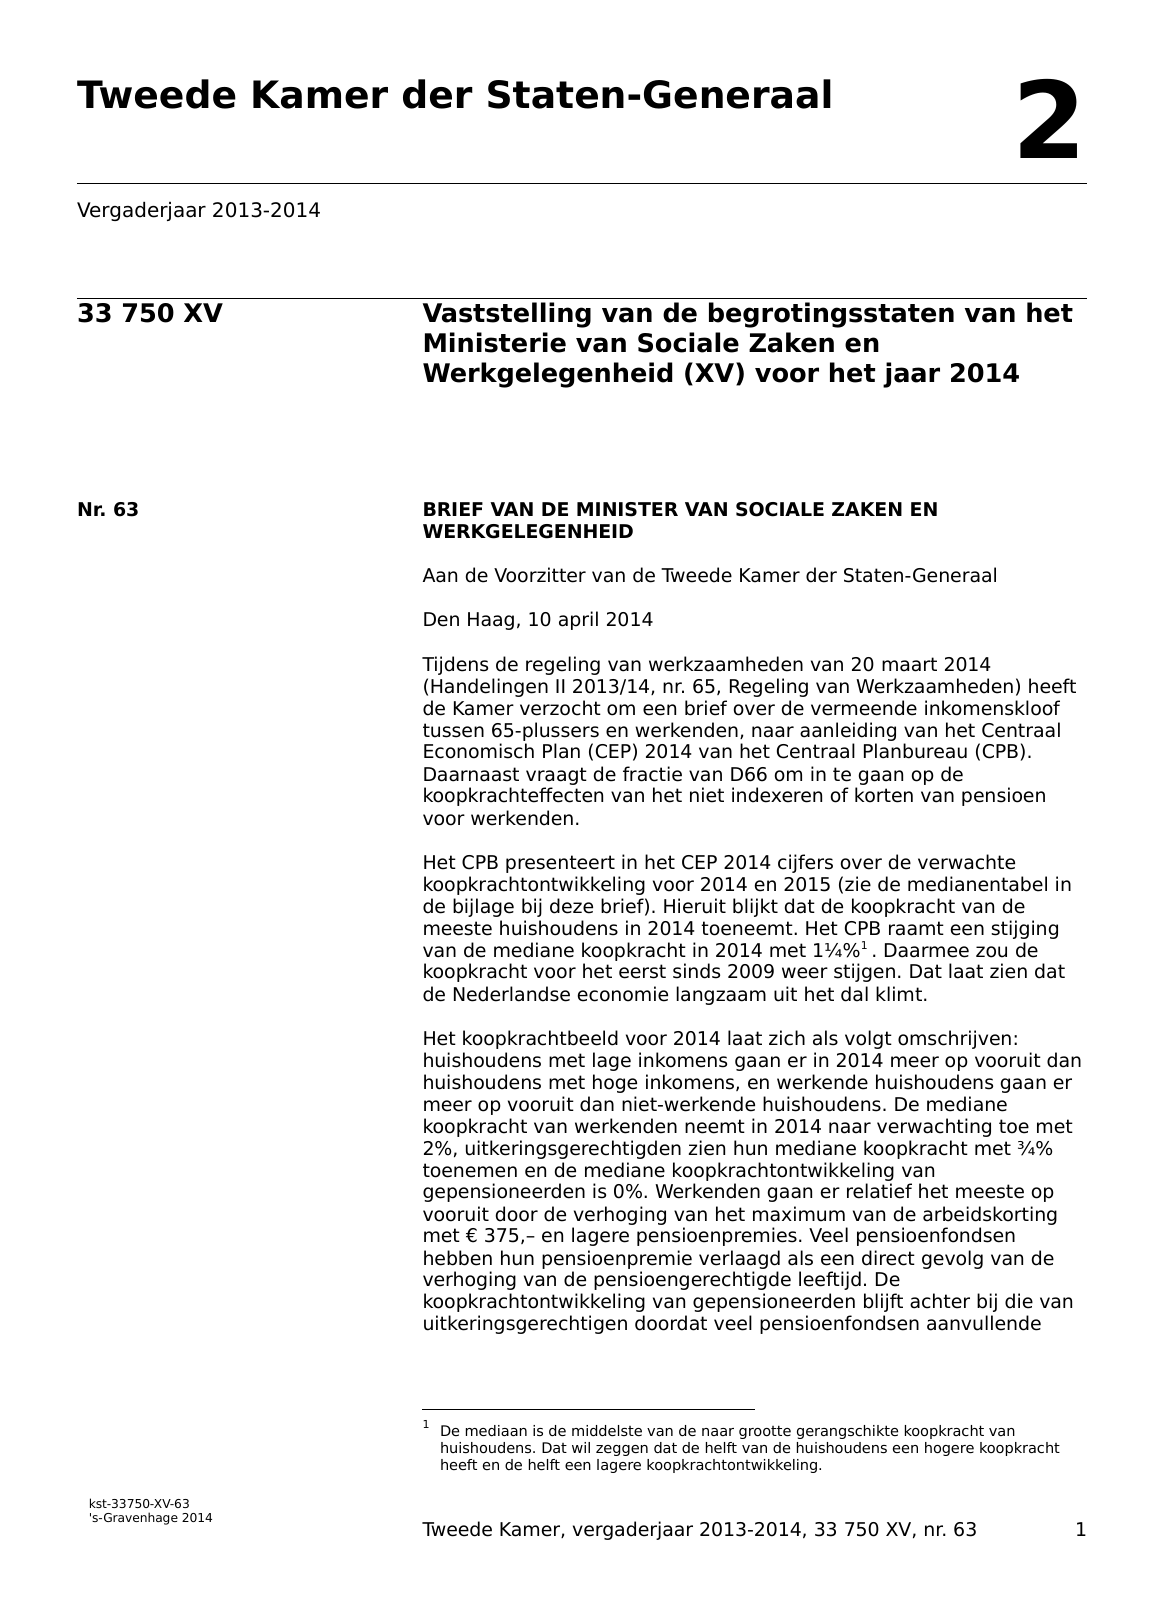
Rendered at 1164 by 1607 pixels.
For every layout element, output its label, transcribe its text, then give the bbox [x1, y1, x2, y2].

text De mediaan is de middelste van de naar grootte gerangschikte koopkracht van huishoudens. Dat wil zeggen dat de helft van de huishoudens een hogere koopkracht heeft en de helft een lagere koopkrachtontwikkeling. [422, 1418, 1087, 1474]
text Den Haag, 10 april 2014 [422, 609, 1087, 631]
text Tijdens de regeling van werkzaamheden van 20 maart 2014 (Handelingen II 2013/14, nr. 65, Regeling van Werkzaamheden) heeft de Kamer verzocht om een brief over de vermeende inkomenskloof tussen 65-plussers en werkenden, naar aanleiding van het Centraal Economisch Plan (CEP) 2014 van het Centraal Planbureau (CPB). Daarnaast vraagt de fractie van D66 om in te gaan op de koopkrachteffecten van het niet indexeren of korten van pensioen voor werkenden. [422, 653, 1087, 829]
subtitle Nr. 63 BRIEF VAN DE MINISTER VAN SOCIALE ZAKEN EN WERKGELEGENHEID [77, 499, 1087, 543]
table_header Tweede Kamer der Staten-Generaal [77, 59, 886, 183]
subtitle 33 750 XV Vaststelling van de begrotingsstaten van het Ministerie van Sociale Zaken en Werkgelegenheid (XV) voor het jaar 2014 [77, 299, 1087, 388]
text Het koopkrachtbeeld voor 2014 laat zich als volgt omschrijven: huishoudens met lage inkomens gaan er in 2014 meer op vooruit dan huishoudens met hoge inkomens, en werkende huishoudens gaan er meer op vooruit dan niet-werkende huishoudens. De mediane koopkracht van werkenden neemt in 2014 naar verwachting toe met 2%, uitkeringsgerechtigden zien hun mediane koopkracht met ¾% toenemen en de mediane koopkrachtontwikkeling van gepensioneerden is 0%. Werkenden gaan er relatief het meeste op vooruit door de verhoging van het maximum van de arbeidskorting met € 375,– en lagere pensioenpremies. Veel pensioenfondsen hebben hun pensioenpremie verlaagd als een direct gevolg van de verhoging van de pensioengerechtigde leeftijd. De koopkrachtontwikkeling van gepensioneerden blijft achter bij die van uitkeringsgerechtigen doordat veel pensioenfondsen aanvullende [422, 1028, 1087, 1335]
text Het CPB presenteert in het CEP 2014 cijfers over de verwachte koopkrachtontwikkeling voor 2014 en 2015 (zie de medianentabel in de bijlage bij deze brief). Hieruit blijkt dat de koopkracht van de meeste huishoudens in 2014 toeneemt. Het CPB raamt een stijging van de mediane koopkracht in 2014 met 1¼%. Daarmee zou de koopkracht voor het eerst sinds 2009 weer stijgen. Dat laat zien dat de Nederlandse economie langzaam uit het dal klimt. [422, 852, 1087, 1005]
text 's-Gravenhage 2014 [88, 1511, 323, 1525]
table_header 2 [886, 59, 1087, 183]
text Aan de Voorzitter van de Tweede Kamer der Staten-Generaal [422, 565, 1087, 587]
table_cell Vergaderjaar 2013-2014 [77, 184, 1087, 298]
text kst-33750-XV-63 [88, 1497, 323, 1511]
